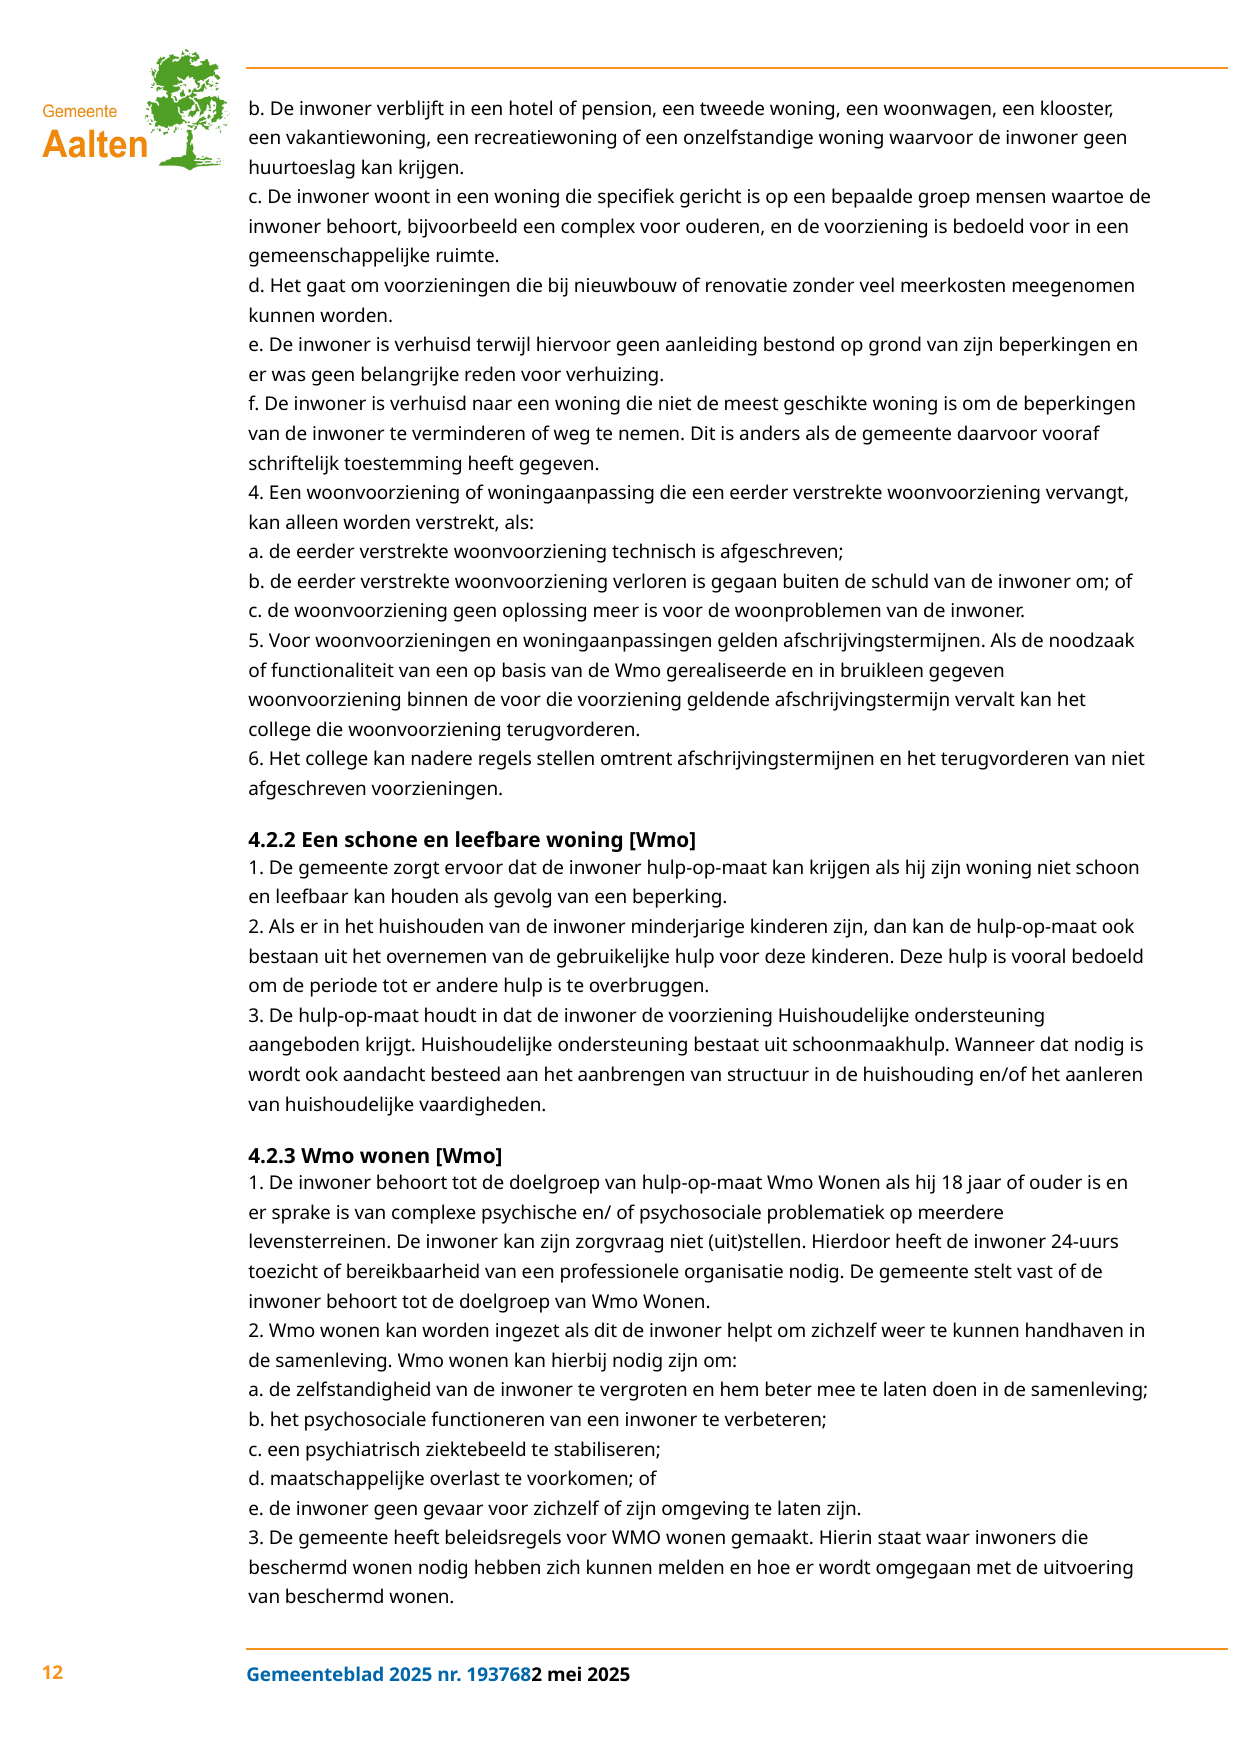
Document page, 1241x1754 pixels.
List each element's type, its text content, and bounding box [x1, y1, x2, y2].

text 4.2.2 Een schone en leefbare woning [Wmo] [248, 826, 1152, 854]
text a. de eerder verstrekte woonvoorziening technisch is afgeschreven; [248, 538, 1152, 564]
picture [41, 47, 231, 172]
text d. Het gaat om voorzieningen die bij nieuwbouw of renovatie zonder veel meerkosten meegenomen kunnen worden. [248, 272, 1152, 328]
text c. De inwoner woont in een woning die specifiek gericht is op een bepaalde groep mensen waartoe de inwoner behoort, bijvoorbeeld een complex voor ouderen, en de voorziening is bedoeld voor in een gemeenschappelijke ruimte. [248, 183, 1152, 268]
text a. de zelfstandigheid van de inwoner te vergroten en hem beter mee te laten doen in de samenleving; [248, 1377, 1152, 1402]
text 6. Het college kan nadere regels stellen omtrent afschrijvingstermijnen en het terugvorderen van niet afgeschreven voorzieningen. [248, 746, 1152, 801]
text d. maatschappelijke overlast te voorkomen; of [248, 1465, 1152, 1491]
text b. de eerder verstrekte woonvoorziening verloren is gegaan buiten de schuld van de inwoner om; of [248, 568, 1152, 594]
text e. De inwoner is verhuisd terwijl hiervoor geen aanleiding bestond op grond van zijn beperkingen en er was geen belangrijke reden voor verhuizing. [248, 331, 1152, 387]
text 2. Als er in het huishouden van de inwoner minderjarige kinderen zijn, dan kan de hulp-op-maat ook bestaan uit het overnemen van de gebruikelijke hulp voor deze kinderen. Deze hulp is vooral bedoeld om de periode tot er andere hulp is te overbruggen. [248, 913, 1152, 998]
text 3. De hulp-op-maat houdt in dat de inwoner de voorziening Huishoudelijke ondersteuning aangeboden krijgt. Huishoudelijke ondersteuning bestaat uit schoonmaakhulp. Wanneer dat nodig is wordt ook aandacht besteed aan het aanbrengen van structuur in de huishouding en/of het aanleren van huishoudelijke vaardigheden. [248, 1002, 1152, 1116]
text b. het psychosociale functioneren van een inwoner te verbeteren; [248, 1406, 1152, 1432]
text c. een psychiatrisch ziektebeeld te stabiliseren; [248, 1436, 1152, 1462]
text 2. Wmo wonen kan worden ingezet als dit de inwoner helpt om zichzelf weer te kunnen handhaven in de samenleving. Wmo wonen kan hierbij nodig zijn om: [248, 1317, 1152, 1373]
text 5. Voor woonvoorzieningen en woningaanpassingen gelden afschrijvingstermijnen. Als de noodzaak of functionaliteit van een op basis van de Wmo gerealiseerde en in bruikleen gegeven woonvoorziening binnen de voor die voorziening geldende afschrijvingstermijn vervalt kan het college die woonvoorziening terugvorderen. [248, 627, 1152, 742]
text f. De inwoner is verhuisd naar een woning die niet de meest geschikte woning is om de beperkingen van de inwoner te verminderen of weg te nemen. Dit is anders als de gemeente daarvoor vooraf schriftelijk toestemming heeft gegeven. [248, 391, 1152, 476]
text b. De inwoner verblijft in een hotel of pension, een tweede woning, een woonwagen, een klooster, een vakantiewoning, een recreatiewoning of een onzelfstandige woning waarvoor de inwoner geen huurtoeslag kan krijgen. [248, 95, 1152, 180]
text 4. Een woonvoorziening of woningaanpassing die een eerder verstrekte woonvoorziening vervangt, kan alleen worden verstrekt, als: [248, 479, 1152, 535]
text 1. De inwoner behoort tot de doelgroep van hulp-op-maat Wmo Wonen als hij 18 jaar of ouder is en er sprake is van complexe psychische en/ of psychosociale problematiek op meerdere levensterreinen. De inwoner kan zijn zorgvraag niet (uit)stellen. Hierdoor heeft de inwoner 24-uurs toezicht of bereikbaarheid van een professionele organisatie nodig. De gemeente stelt vast of de inwoner behoort tot de doelgroep van Wmo Wonen. [248, 1169, 1152, 1314]
text e. de inwoner geen gevaar voor zichzelf of zijn omgeving te laten zijn. [248, 1495, 1152, 1521]
text 1. De gemeente zorgt ervoor dat de inwoner hulp-op-maat kan krijgen als hij zijn woning niet schoon en leefbaar kan houden als gevolg van een beperking. [248, 854, 1152, 909]
text 3. De gemeente heeft beleidsregels voor WMO wonen gemaakt. Hierin staat waar inwoners die beschermd wonen nodig hebben zich kunnen melden en hoe er wordt omgegaan met de uitvoering van beschermd wonen. [248, 1524, 1152, 1609]
text c. de woonvoorziening geen oplossing meer is voor de woonproblemen van de inwoner. [248, 598, 1152, 623]
text 4.2.3 Wmo wonen [Wmo] [248, 1141, 1152, 1169]
